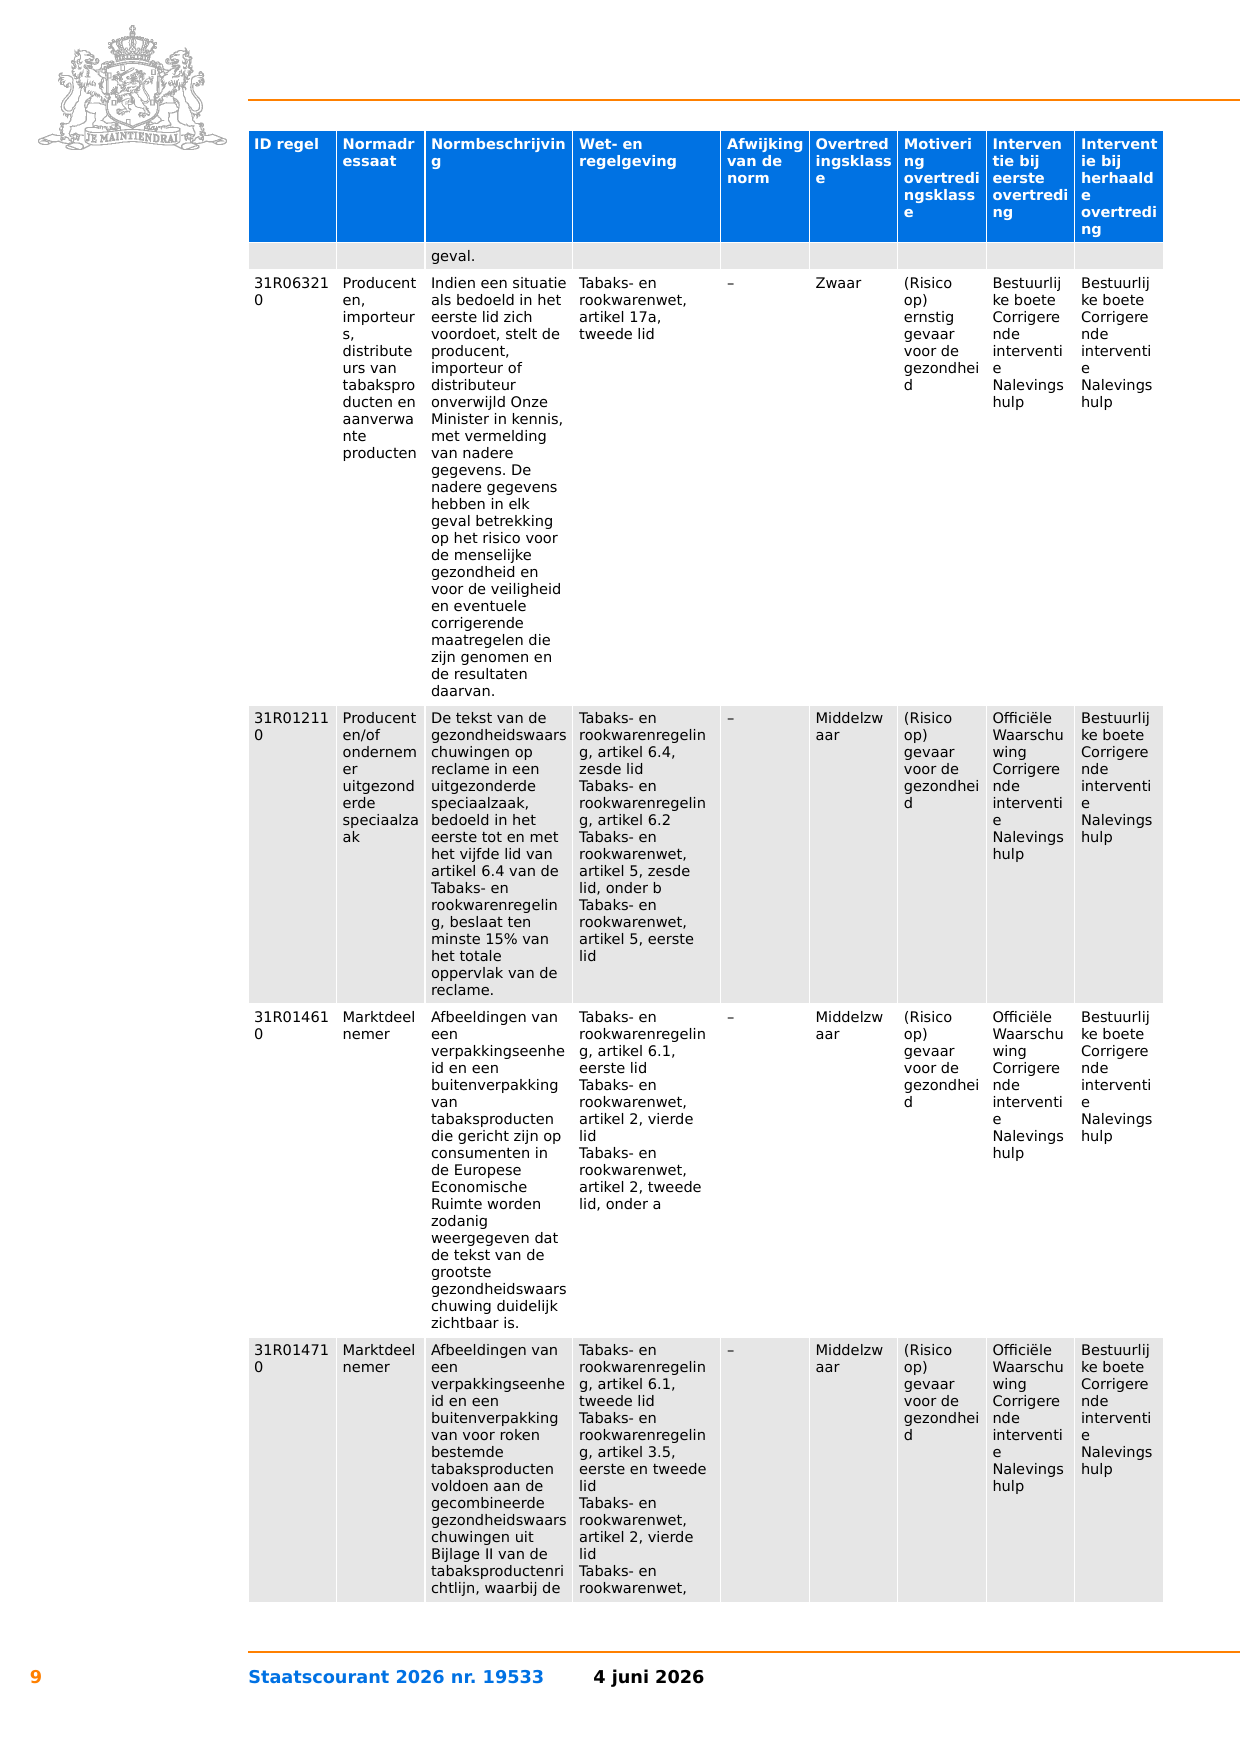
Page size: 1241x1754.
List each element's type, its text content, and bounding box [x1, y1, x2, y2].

table_cell [898, 243, 986, 269]
table_cell geval. [426, 243, 572, 269]
table_cell De tekst van de gezondheidswaarschuwingen op reclame in een uitgezonderde speciaalzaak, bedoeld in het eerste tot en met het vijfde lid van artikel 6.4 van de Tabaks- en rookwarenregeling, beslaat ten minste 15% van het totale oppervlak van de reclame. [426, 706, 572, 1003]
table_cell [573, 243, 720, 269]
table_cell 31R014610 [249, 1005, 336, 1337]
table_cell [337, 243, 424, 269]
table_header Wet- en regelgeving [573, 131, 720, 242]
table_header Normbeschrijving [426, 131, 572, 242]
table_cell – [721, 1005, 809, 1337]
table_cell Marktdeelnemer [337, 1005, 424, 1337]
table_header Interventie bij herhaalde overtreding [1075, 131, 1163, 242]
table_cell Zwaar [810, 271, 897, 704]
table_cell [249, 243, 336, 269]
table_cell Marktdeelnemer [337, 1338, 424, 1602]
table_cell (Risico op) ernstig gevaar voor de gezondheid [898, 271, 986, 704]
table_header Interventie bij eerste overtreding [987, 131, 1074, 242]
table_header Overtredingsklasse [810, 131, 897, 242]
table_header Motivering overtredingsklasse [898, 131, 986, 242]
table_cell Bestuurlijke boete Corrigerende interventie Nalevingshulp [1075, 271, 1163, 704]
table_header Afwijking van de norm [721, 131, 809, 242]
table_cell Officiële Waarschuwing Corrigerende interventie Nalevingshulp [987, 706, 1074, 1003]
table_cell Tabaks- en rookwarenregeling, artikel 6.1, eerste lid Tabaks- en rookwarenwet, artikel 2, vierde lid Tabaks- en rookwarenwet, artikel 2, tweede lid, onder a [573, 1005, 720, 1337]
table_cell [721, 243, 809, 269]
table_cell Producenten, importeurs, distributeurs van tabaksproducten en aanverwante producten [337, 271, 424, 704]
table_cell [810, 243, 897, 269]
table_header Normadressaat [337, 131, 424, 242]
table_cell Afbeeldingen van een verpakkingseenheid en een buitenverpakking van tabaksproducten die gericht zijn op consumenten in de Europese Economische Ruimte worden zodanig weergegeven dat de tekst van de grootste gezondheidswaarschuwing duidelijk zichtbaar is. [426, 1005, 572, 1337]
table_header ID regel [249, 131, 336, 242]
table_cell Bestuurlijke boete Corrigerende interventie Nalevingshulp [1075, 1338, 1163, 1602]
table_cell [987, 243, 1074, 269]
table_cell Officiële Waarschuwing Corrigerende interventie Nalevingshulp [987, 1005, 1074, 1337]
table_cell Tabaks- en rookwarenregeling, artikel 6.1, tweede lid Tabaks- en rookwarenregeling, artikel 3.5, eerste en tweede lid Tabaks- en rookwarenwet, artikel 2, vierde lid Tabaks- en rookwarenwet, [573, 1338, 720, 1602]
table_cell 31R014710 [249, 1338, 336, 1602]
table_cell Producent en/of ondernemer uitgezonderde speciaalzaak [337, 706, 424, 1003]
table_cell Middelzwaar [810, 1338, 897, 1602]
table_cell – [721, 271, 809, 704]
table_cell Middelzwaar [810, 1005, 897, 1337]
table_cell (Risico op) gevaar voor de gezondheid [898, 1005, 986, 1337]
table_cell Bestuurlijke boete Corrigerende interventie Nalevingshulp [987, 271, 1074, 704]
table_cell Tabaks- en rookwarenwet, artikel 17a, tweede lid [573, 271, 720, 704]
table_cell Officiële Waarschuwing Corrigerende interventie Nalevingshulp [987, 1338, 1074, 1602]
table_cell Afbeeldingen van een verpakkingseenheid en een buitenverpakking van voor roken bestemde tabaksproducten voldoen aan de gecombineerde gezondheidswaarschuwingen uit Bijlage II van de tabaksproductenrichtlijn, waarbij de [426, 1338, 572, 1602]
table_cell – [721, 1338, 809, 1602]
table_cell Middelzwaar [810, 706, 897, 1003]
picture [38, 25, 227, 150]
table_cell Indien een situatie als bedoeld in het eerste lid zich voordoet, stelt de producent, importeur of distributeur onverwijld Onze Minister in kennis, met vermelding van nadere gegevens. De nadere gegevens hebben in elk geval betrekking op het risico voor de menselijke gezondheid en voor de veiligheid en eventuele corrigerende maatregelen die zijn genomen en de resultaten daarvan. [426, 271, 572, 704]
table_cell (Risico op) gevaar voor de gezondheid [898, 706, 986, 1003]
table_cell (Risico op) gevaar voor de gezondheid [898, 1338, 986, 1602]
table_cell 31R063210 [249, 271, 336, 704]
table_cell 31R012110 [249, 706, 336, 1003]
table_cell Bestuurlijke boete Corrigerende interventie Nalevingshulp [1075, 1005, 1163, 1337]
table_cell Tabaks- en rookwarenregeling, artikel 6.4, zesde lid Tabaks- en rookwarenregeling, artikel 6.2 Tabaks- en rookwarenwet, artikel 5, zesde lid, onder b Tabaks- en rookwarenwet, artikel 5, eerste lid [573, 706, 720, 1003]
table_cell [1075, 243, 1163, 269]
table_cell – [721, 706, 809, 1003]
table_cell Bestuurlijke boete Corrigerende interventie Nalevingshulp [1075, 706, 1163, 1003]
